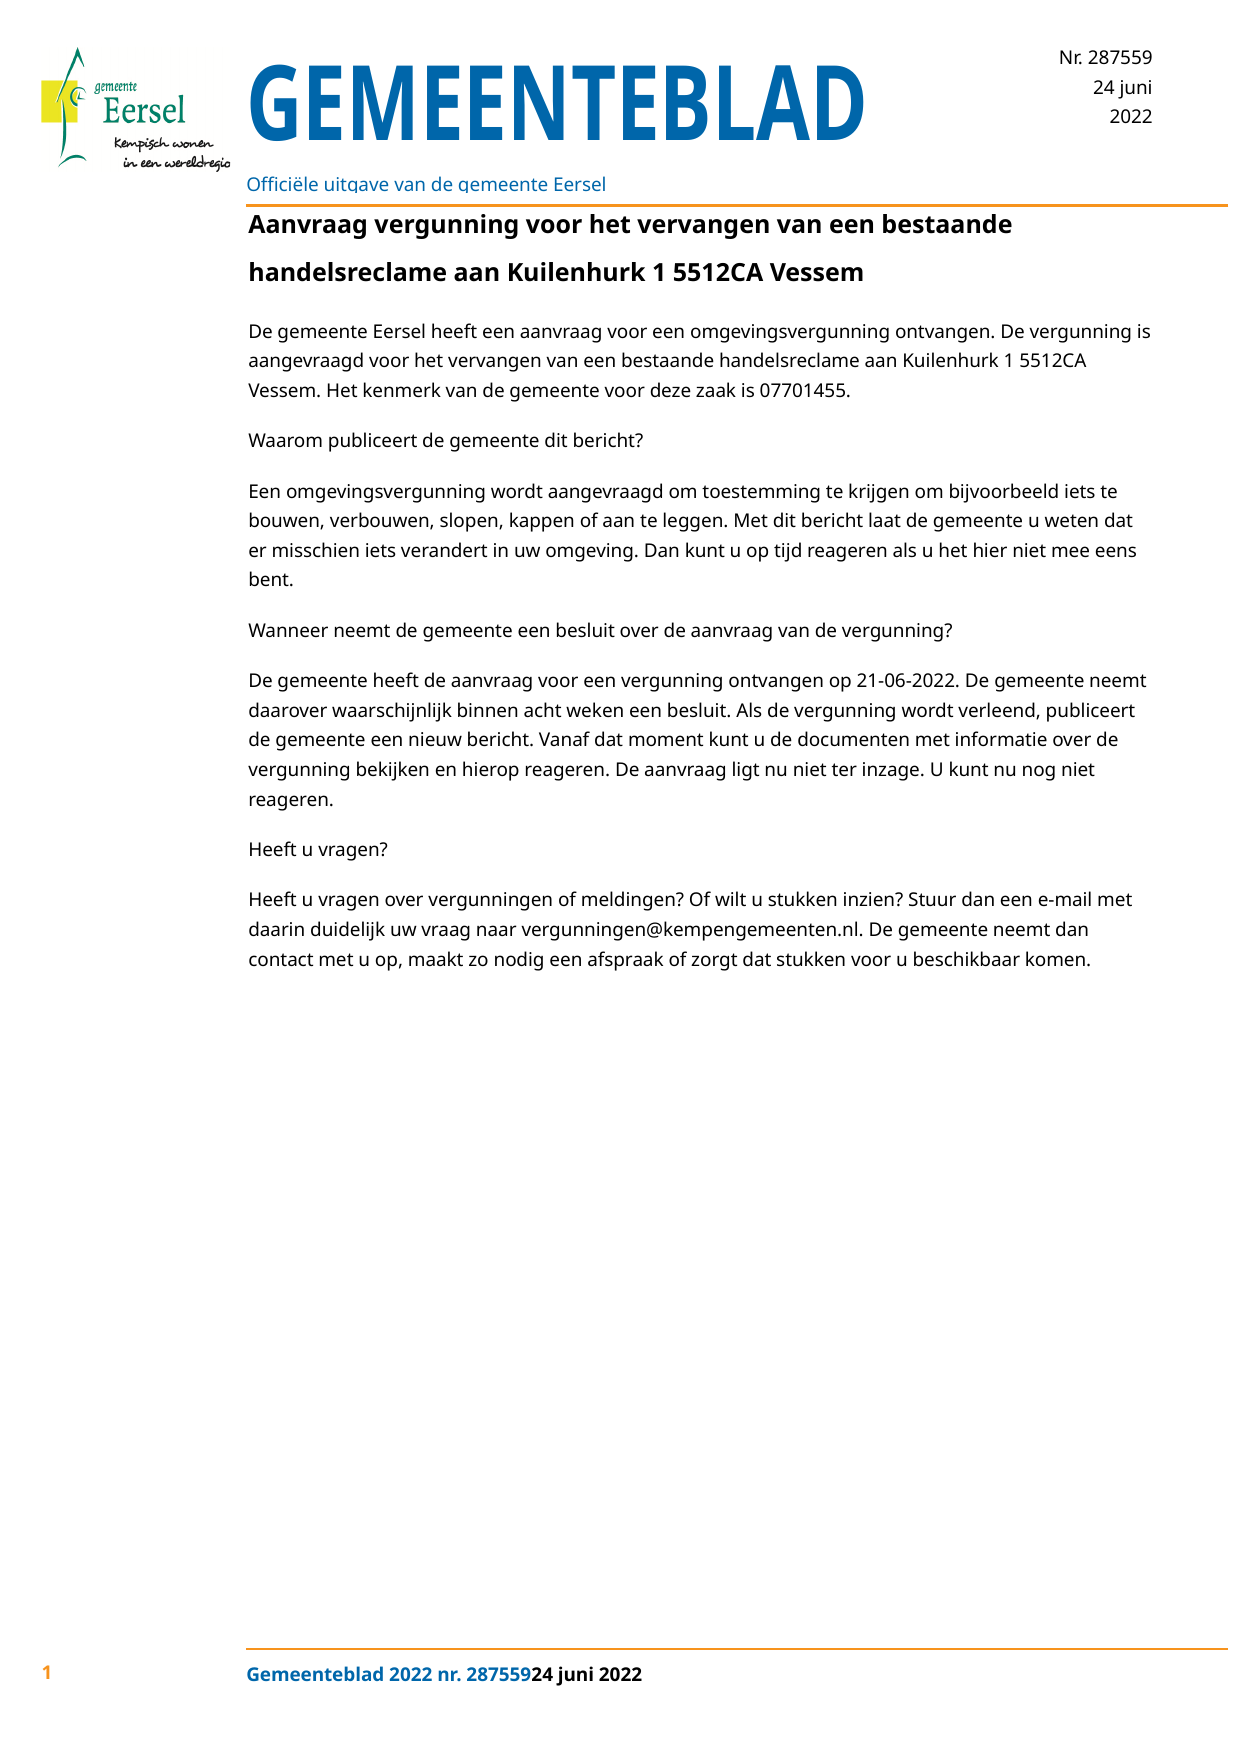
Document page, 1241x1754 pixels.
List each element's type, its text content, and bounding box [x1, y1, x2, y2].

text Aanvraag vergunning voor het vervangen van een bestaande handelsreclame aan Kuilenhurk 1 5512CA Vessem [248, 207, 1152, 288]
text Een omgevingsvergunning wordt aangevraagd om toestemming te krijgen om bijvoorbeeld iets te bouwen, verbouwen, slopen, kappen of aan te leggen. Met dit bericht laat de gemeente u weten dat er misschien iets verandert in uw omgeving. Dan kunt u op tijd reageren als u het hier niet mee eens bent. [248, 478, 1152, 592]
text Heeft u vragen? [248, 836, 1152, 862]
text De gemeente heeft de aanvraag voor een vergunning ontvangen op 21-06-2022. De gemeente neemt daarover waarschijnlijk binnen acht weken een besluit. Als de vergunning wordt verleend, publiceert de gemeente een nieuw bericht. Vanaf dat moment kunt u de documenten met informatie over de vergunning bekijken en hierop reageren. De aanvraag ligt nu niet ter inzage. U kunt nu nog niet reageren. [248, 667, 1152, 812]
text De gemeente Eersel heeft een aanvraag voor een omgevingsvergunning ontvangen. De vergunning is aangevraagd voor het vervangen van een bestaande handelsreclame aan Kuilenhurk 1 5512CA Vessem. Het kenmerk van de gemeente voor deze zaak is 07701455. [248, 318, 1152, 403]
picture [41, 47, 231, 172]
text Waarom publiceert de gemeente dit bericht? [248, 427, 1152, 453]
text Heeft u vragen over vergunningen of meldingen? Of wilt u stukken inzien? Stuur dan een e-mail met daarin duidelijk uw vraag naar vergunningen@kempengemeenten.nl. De gemeente neemt dan contact met u op, maakt zo nodig een afspraak of zorgt dat stukken voor u beschikbaar komen. [248, 887, 1152, 972]
text Wanneer neemt de gemeente een besluit over de aanvraag van de vergunning? [248, 617, 1152, 643]
